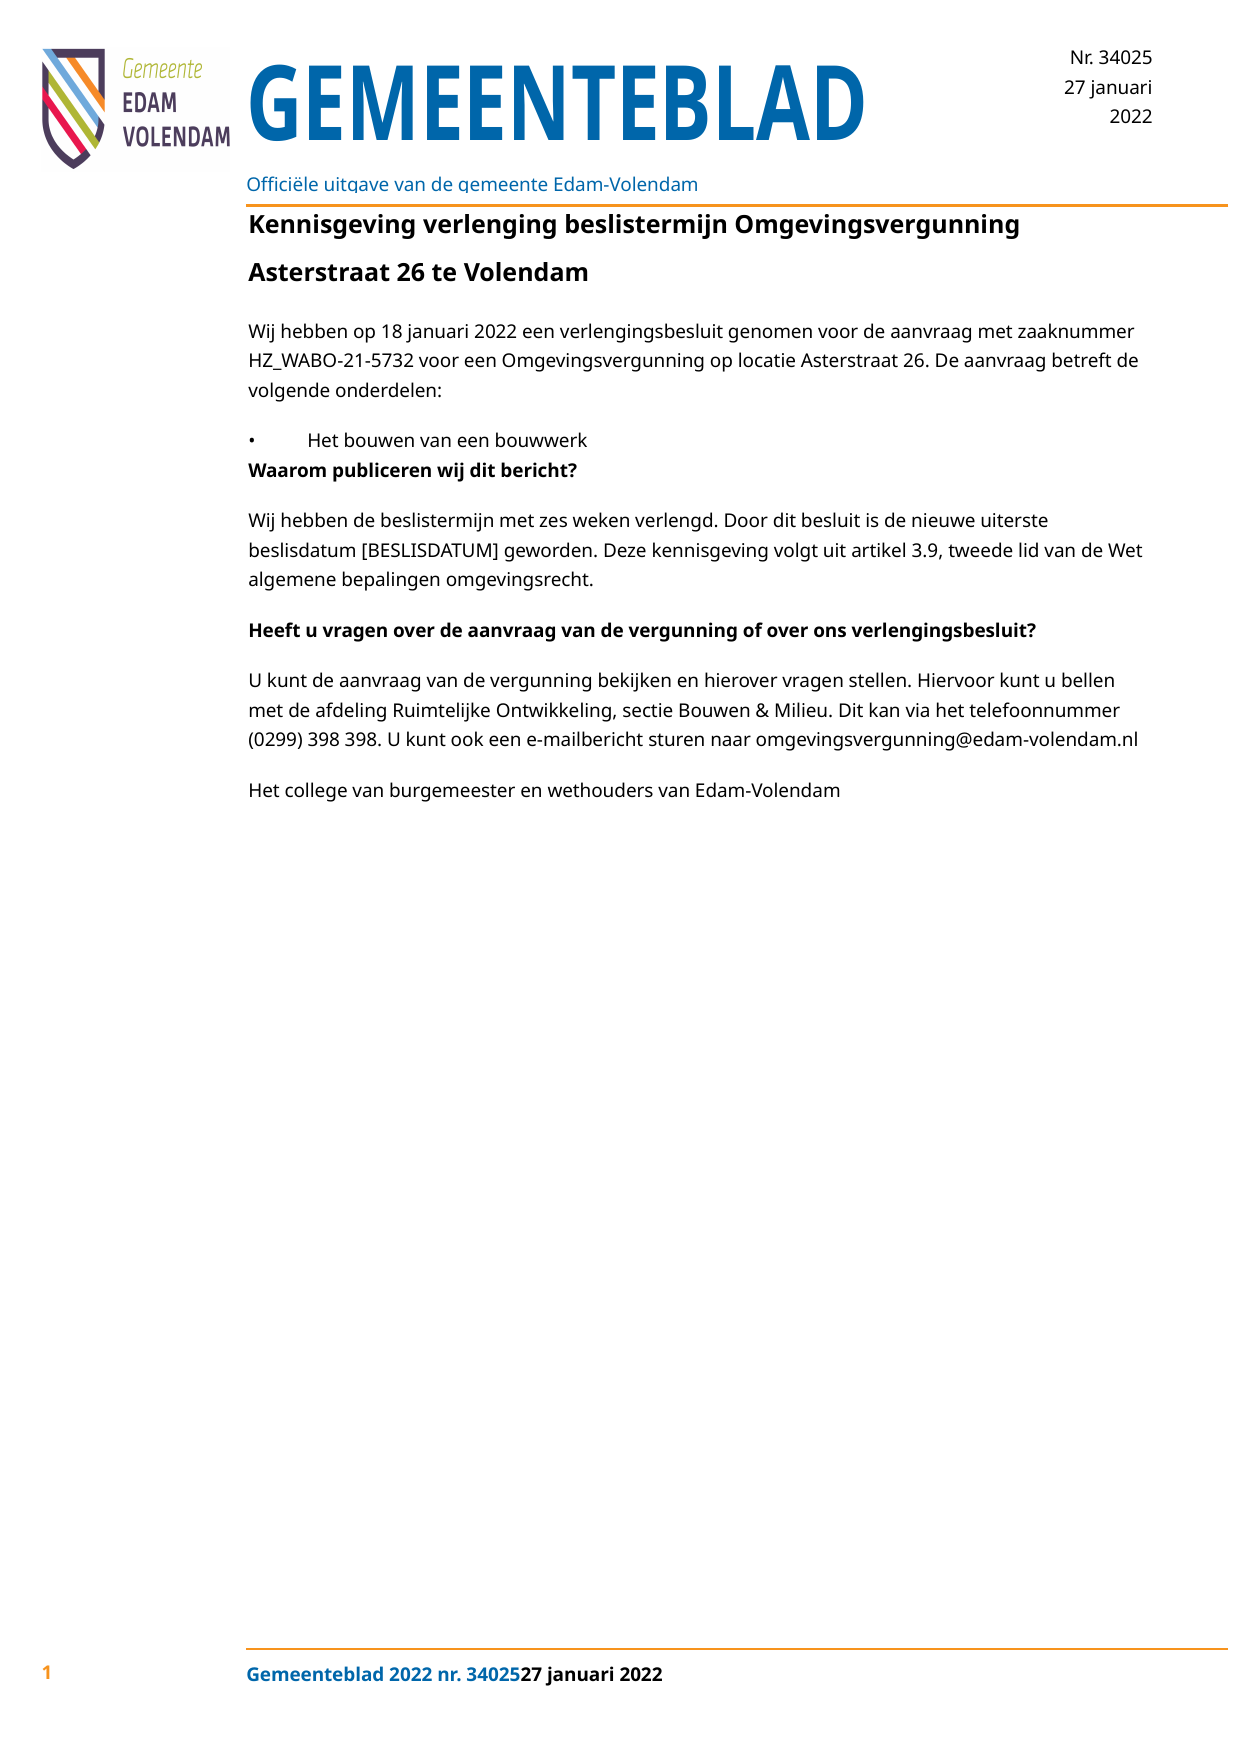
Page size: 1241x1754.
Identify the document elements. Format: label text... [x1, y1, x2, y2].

text Waarom publiceren wij dit bericht? [248, 457, 1152, 483]
text Het college van burgemeester en wethouders van Edam-Volendam [248, 777, 1152, 803]
text Wij hebben op 18 januari 2022 een verlengingsbesluit genomen voor de aanvraag met zaaknummer HZ_WABO-21-5732 voor een Omgevingsvergunning op locatie Asterstraat 26. De aanvraag betreft de volgende onderdelen: [248, 318, 1152, 403]
text Heeft u vragen over de aanvraag van de vergunning of over ons verlengingsbesluit? [248, 617, 1152, 643]
list Het bouwen van een bouwwerk [248, 427, 1152, 453]
text U kunt de aanvraag van de vergunning bekijken en hierover vragen stellen. Hiervoor kunt u bellen met de afdeling Ruimtelijke Ontwikkeling, sectie Bouwen & Milieu. Dit kan via het telefoonnummer (0299) 398 398. U kunt ook een e-mailbericht sturen naar omgevingsvergunning@edam-volendam.nl [248, 667, 1152, 752]
text Kennisgeving verlenging beslistermijn Omgevingsvergunning Asterstraat 26 te Volendam [248, 207, 1152, 288]
picture [41, 47, 231, 172]
text Wij hebben de beslistermijn met zes weken verlengd. Door dit besluit is de nieuwe uiterste beslisdatum [BESLISDATUM] geworden. Deze kennisgeving volgt uit artikel 3.9, tweede lid van de Wet algemene bepalingen omgevingsrecht. [248, 507, 1152, 592]
